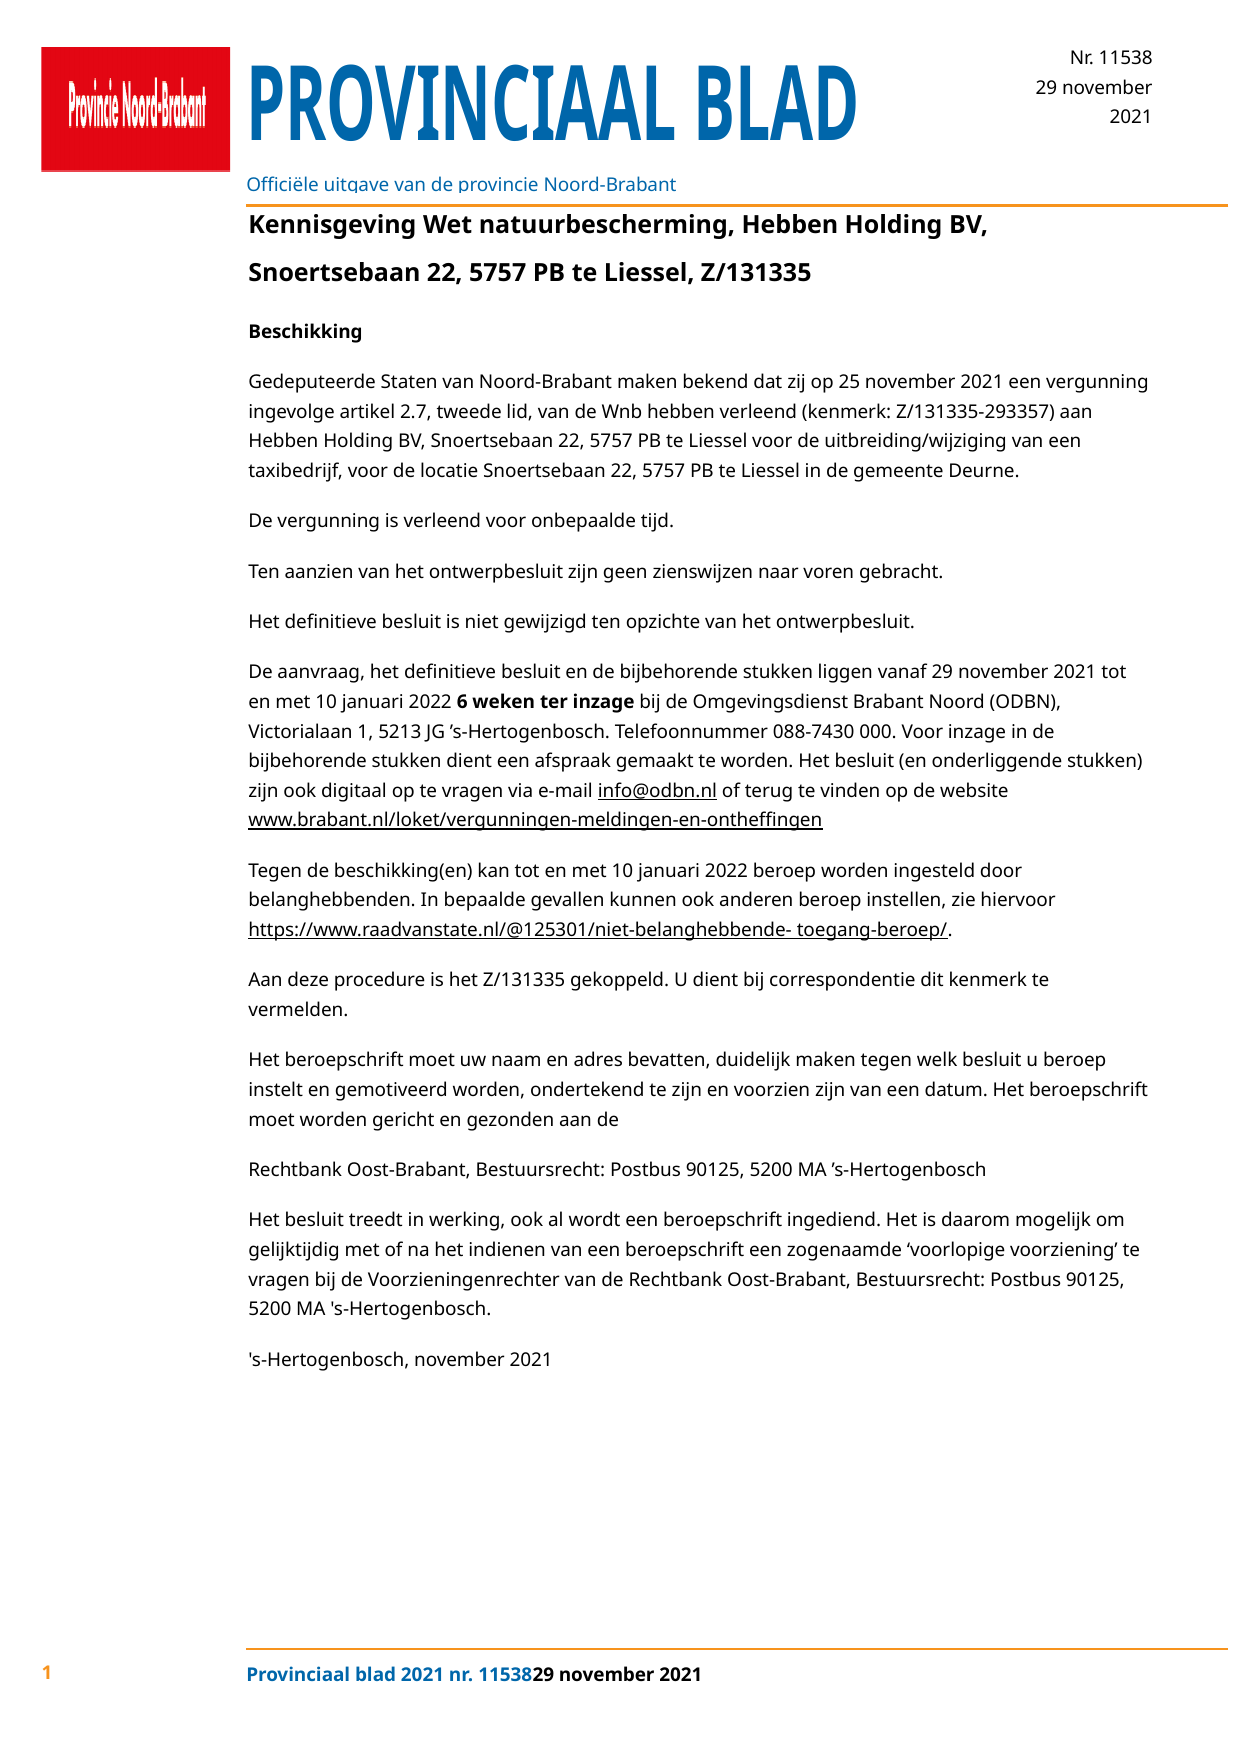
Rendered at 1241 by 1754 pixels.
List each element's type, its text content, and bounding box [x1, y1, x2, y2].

text Rechtbank Oost-Brabant, Bestuursrecht: Postbus 90125, 5200 MA ’s-Hertogenbosch [248, 1156, 1152, 1182]
text De vergunning is verleend voor onbepaalde tijd. [248, 507, 1152, 533]
picture [41, 47, 231, 172]
text Kennisgeving Wet natuurbescherming, Hebben Holding BV, Snoertsebaan 22, 5757 PB te Liessel, Z/131335 [248, 207, 1152, 288]
text Aan deze procedure is het Z/131335 gekoppeld. U dient bij correspondentie dit kenmerk te vermelden. [248, 967, 1152, 1022]
text Het besluit treedt in werking, ook al wordt een beroepschrift ingediend. Het is daarom mogelijk om gelijktijdig met of na het indienen van een beroepschrift een zogenaamde ‘voorlopige voorziening’ te vragen bij de Voorzieningenrechter van de Rechtbank Oost-Brabant, Bestuursrecht: Postbus 90125, 5200 MA 's-Hertogenbosch. [248, 1207, 1152, 1321]
text De aanvraag, het definitieve besluit en de bijbehorende stukken liggen vanaf 29 november 2021 tot en met 10 januari 2022 6 weken ter inzage bij de Omgevingsdienst Brabant Noord (ODBN), Victorialaan 1, 5213 JG ’s-Hertogenbosch. Telefoonnummer 088-7430 000. Voor inzage in de bijbehorende stukken dient een afspraak gemaakt te worden. Het besluit (en onderliggende stukken) zijn ook digitaal op te vragen via e-mail info@odbn.nl of terug te vinden op de website www.brabant.nl/loket/vergunningen-meldingen-en-ontheffingen [248, 659, 1152, 832]
text Gedeputeerde Staten van Noord-Brabant maken bekend dat zij op 25 november 2021 een vergunning ingevolge artikel 2.7, tweede lid, van de Wnb hebben verleend (kenmerk: Z/131335-293357) aan Hebben Holding BV, Snoertsebaan 22, 5757 PB te Liessel voor de uitbreiding/wijziging van een taxibedrijf, voor de locatie Snoertsebaan 22, 5757 PB te Liessel in de gemeente Deurne. [248, 368, 1152, 483]
text Het definitieve besluit is niet gewijzigd ten opzichte van het ontwerpbesluit. [248, 608, 1152, 634]
text Ten aanzien van het ontwerpbesluit zijn geen zienswijzen naar voren gebracht. [248, 558, 1152, 584]
text Tegen de beschikking(en) kan tot en met 10 januari 2022 beroep worden ingesteld door belanghebbenden. In bepaalde gevallen kunnen ook anderen beroep instellen, zie hiervoor https://www.raadvanstate.nl/@125301/niet-belanghebbende- toegang-beroep/. [248, 857, 1152, 942]
text Het beroepschrift moet uw naam en adres bevatten, duidelijk maken tegen welk besluit u beroep instelt en gemotiveerd worden, ondertekend te zijn en voorzien zijn van een datum. Het beroepschrift moet worden gericht en gezonden aan de [248, 1047, 1152, 1132]
text 's-Hertogenbosch, november 2021 [248, 1346, 1152, 1372]
text Beschikking [248, 318, 1152, 344]
